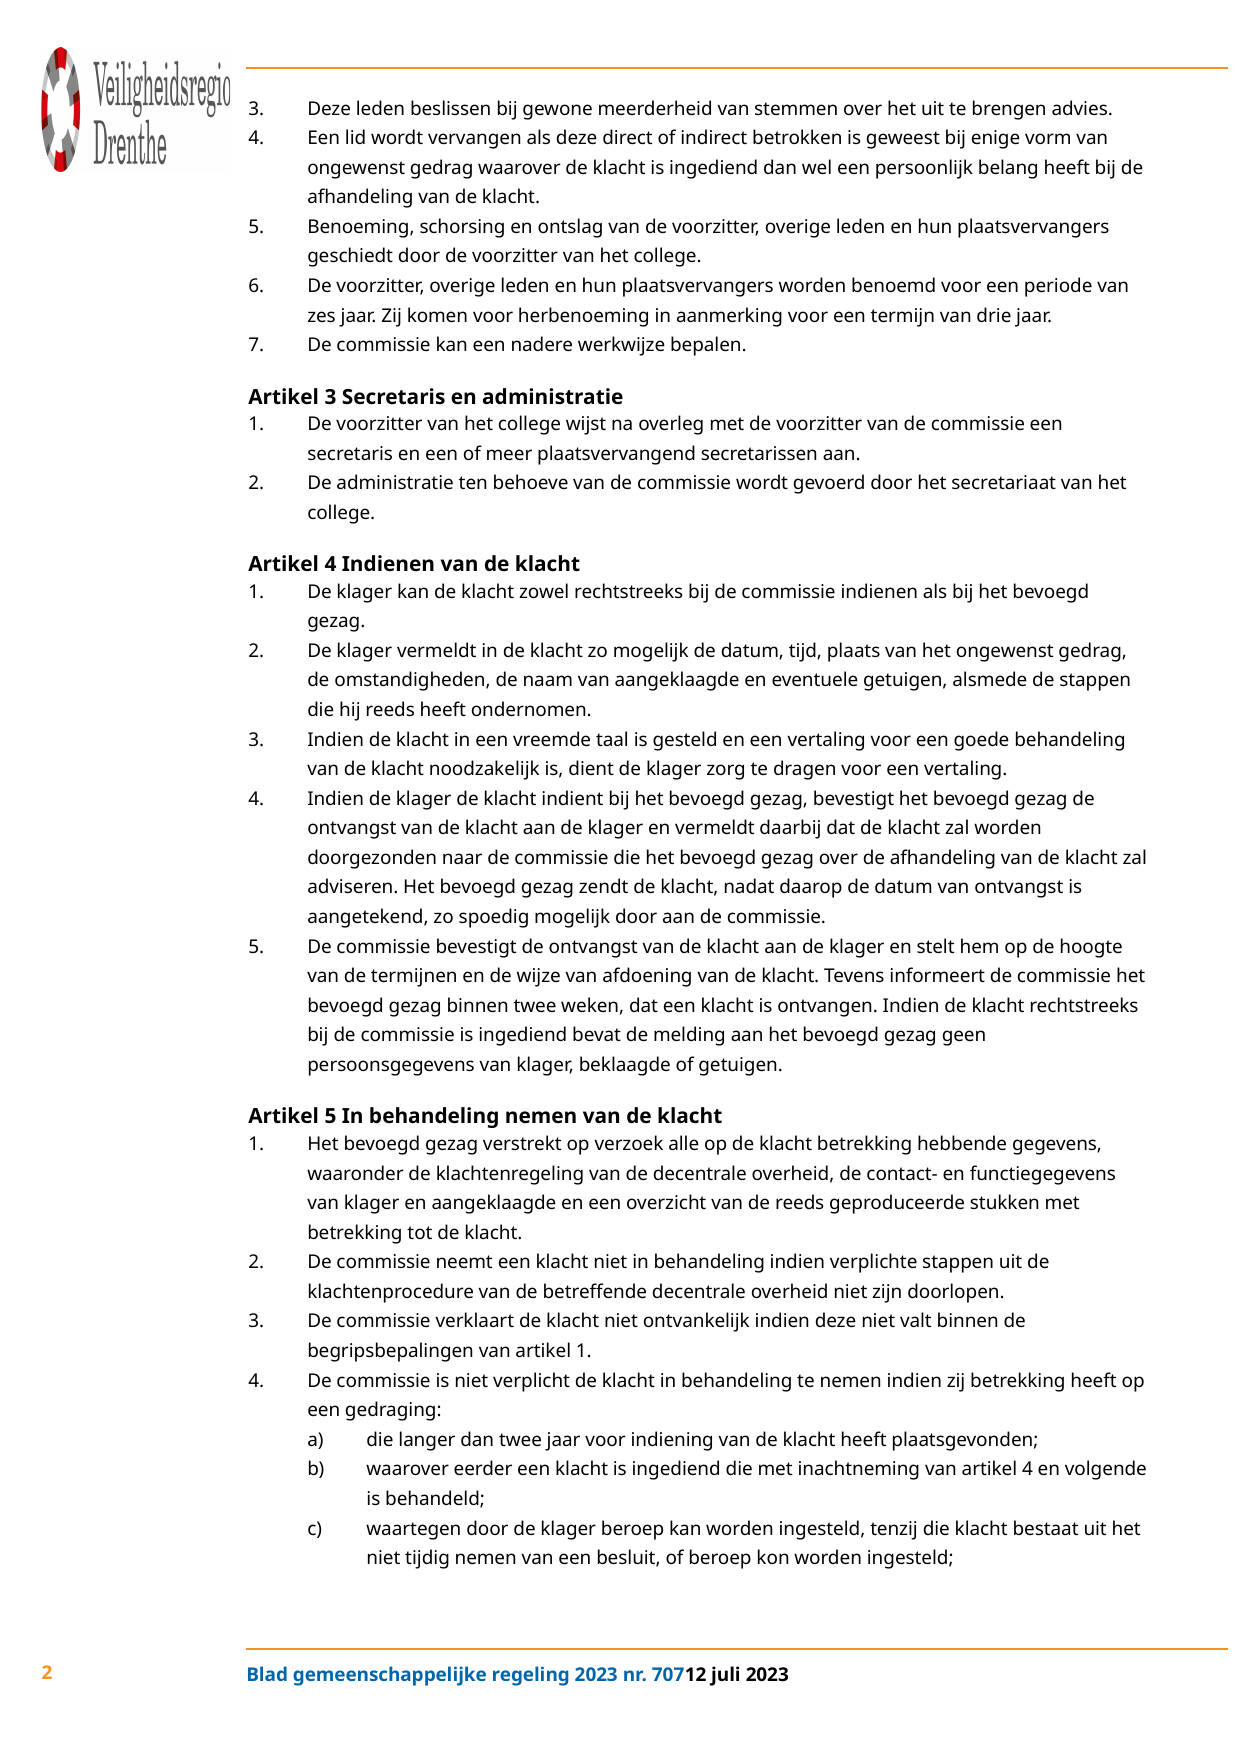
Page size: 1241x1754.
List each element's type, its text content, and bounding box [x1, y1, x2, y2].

text Artikel 3 Secretaris en administratie [248, 382, 1152, 410]
picture [41, 47, 231, 172]
list De klager vermeldt in de klacht zo mogelijk de datum, tijd, plaats van het ongewenst gedrag, de omstandigheden, de naam van aangeklaagde en eventuele getuigen, alsmede de stappen die hij reeds heeft ondernomen. [248, 637, 1152, 722]
list waartegen door de klager beroep kan worden ingesteld, tenzij die klacht bestaat uit het niet tijdig nemen van een besluit, of beroep kon worden ingesteld; [307, 1515, 1152, 1570]
list Deze leden beslissen bij gewone meerderheid van stemmen over het uit te brengen advies. [248, 95, 1152, 121]
list Het bevoegd gezag verstrekt op verzoek alle op de klacht betrekking hebbende gegevens, waaronder de klachtenregeling van de decentrale overheid, de contact- en functiegegevens van klager en aangeklaagde en een overzicht van de reeds geproduceerde stukken met betrekking tot de klacht. [248, 1130, 1152, 1244]
list De voorzitter, overige leden en hun plaatsvervangers worden benoemd voor een periode van zes jaar. Zij komen voor herbenoeming in aanmerking voor een termijn van drie jaar. [248, 272, 1152, 328]
list De commissie is niet verplicht de klacht in behandeling te nemen indien zij betrekking heeft op een gedraging: [248, 1367, 1152, 1422]
text Artikel 4 Indienen van de klacht [248, 549, 1152, 578]
list De administratie ten behoeve van de commissie wordt gevoerd door het secretariaat van het college. [248, 469, 1152, 525]
text Artikel 5 In behandeling nemen van de klacht [248, 1102, 1152, 1130]
list Een lid wordt vervangen als deze direct of indirect betrokken is geweest bij enige vorm van ongewenst gedrag waarover de klacht is ingediend dan wel een persoonlijk belang heeft bij de afhandeling van de klacht. [248, 124, 1152, 209]
list De voorzitter van het college wijst na overleg met de voorzitter van de commissie een secretaris en een of meer plaatsvervangend secretarissen aan. [248, 410, 1152, 466]
list Indien de klager de klacht indient bij het bevoegd gezag, bevestigt het bevoegd gezag de ontvangst van de klacht aan de klager en vermeldt daarbij dat de klacht zal worden doorgezonden naar de commissie die het bevoegd gezag over de afhandeling van de klacht zal adviseren. Het bevoegd gezag zendt de klacht, nadat daarop de datum van ontvangst is aangetekend, zo spoedig mogelijk door aan de commissie. [248, 785, 1152, 929]
list die langer dan twee jaar voor indiening van de klacht heeft plaatsgevonden; [307, 1426, 1152, 1452]
list De commissie verklaart de klacht niet ontvankelijk indien deze niet valt binnen de begripsbepalingen van artikel 1. [248, 1308, 1152, 1363]
list De klager kan de klacht zowel rechtstreeks bij de commissie indienen als bij het bevoegd gezag. [248, 578, 1152, 633]
list waarover eerder een klacht is ingediend die met inachtneming van artikel 4 en volgende is behandeld; [307, 1456, 1152, 1511]
list Benoeming, schorsing en ontslag van de voorzitter, overige leden en hun plaatsvervangers geschiedt door de voorzitter van het college. [248, 213, 1152, 268]
list De commissie neemt een klacht niet in behandeling indien verplichte stappen uit de klachtenprocedure van de betreffende decentrale overheid niet zijn doorlopen. [248, 1248, 1152, 1304]
list De commissie bevestigt de ontvangst van de klacht aan de klager en stelt hem op de hoogte van de termijnen en de wijze van afdoening van de klacht. Tevens informeert de commissie het bevoegd gezag binnen twee weken, dat een klacht is ontvangen. Indien de klacht rechtstreeks bij de commissie is ingediend bevat de melding aan het bevoegd gezag geen persoonsgegevens van klager, beklaagde of getuigen. [248, 933, 1152, 1077]
list De commissie kan een nadere werkwijze bepalen. [248, 331, 1152, 357]
list Indien de klacht in een vreemde taal is gesteld en een vertaling voor een goede behandeling van de klacht noodzakelijk is, dient de klager zorg te dragen voor een vertaling. [248, 726, 1152, 781]
